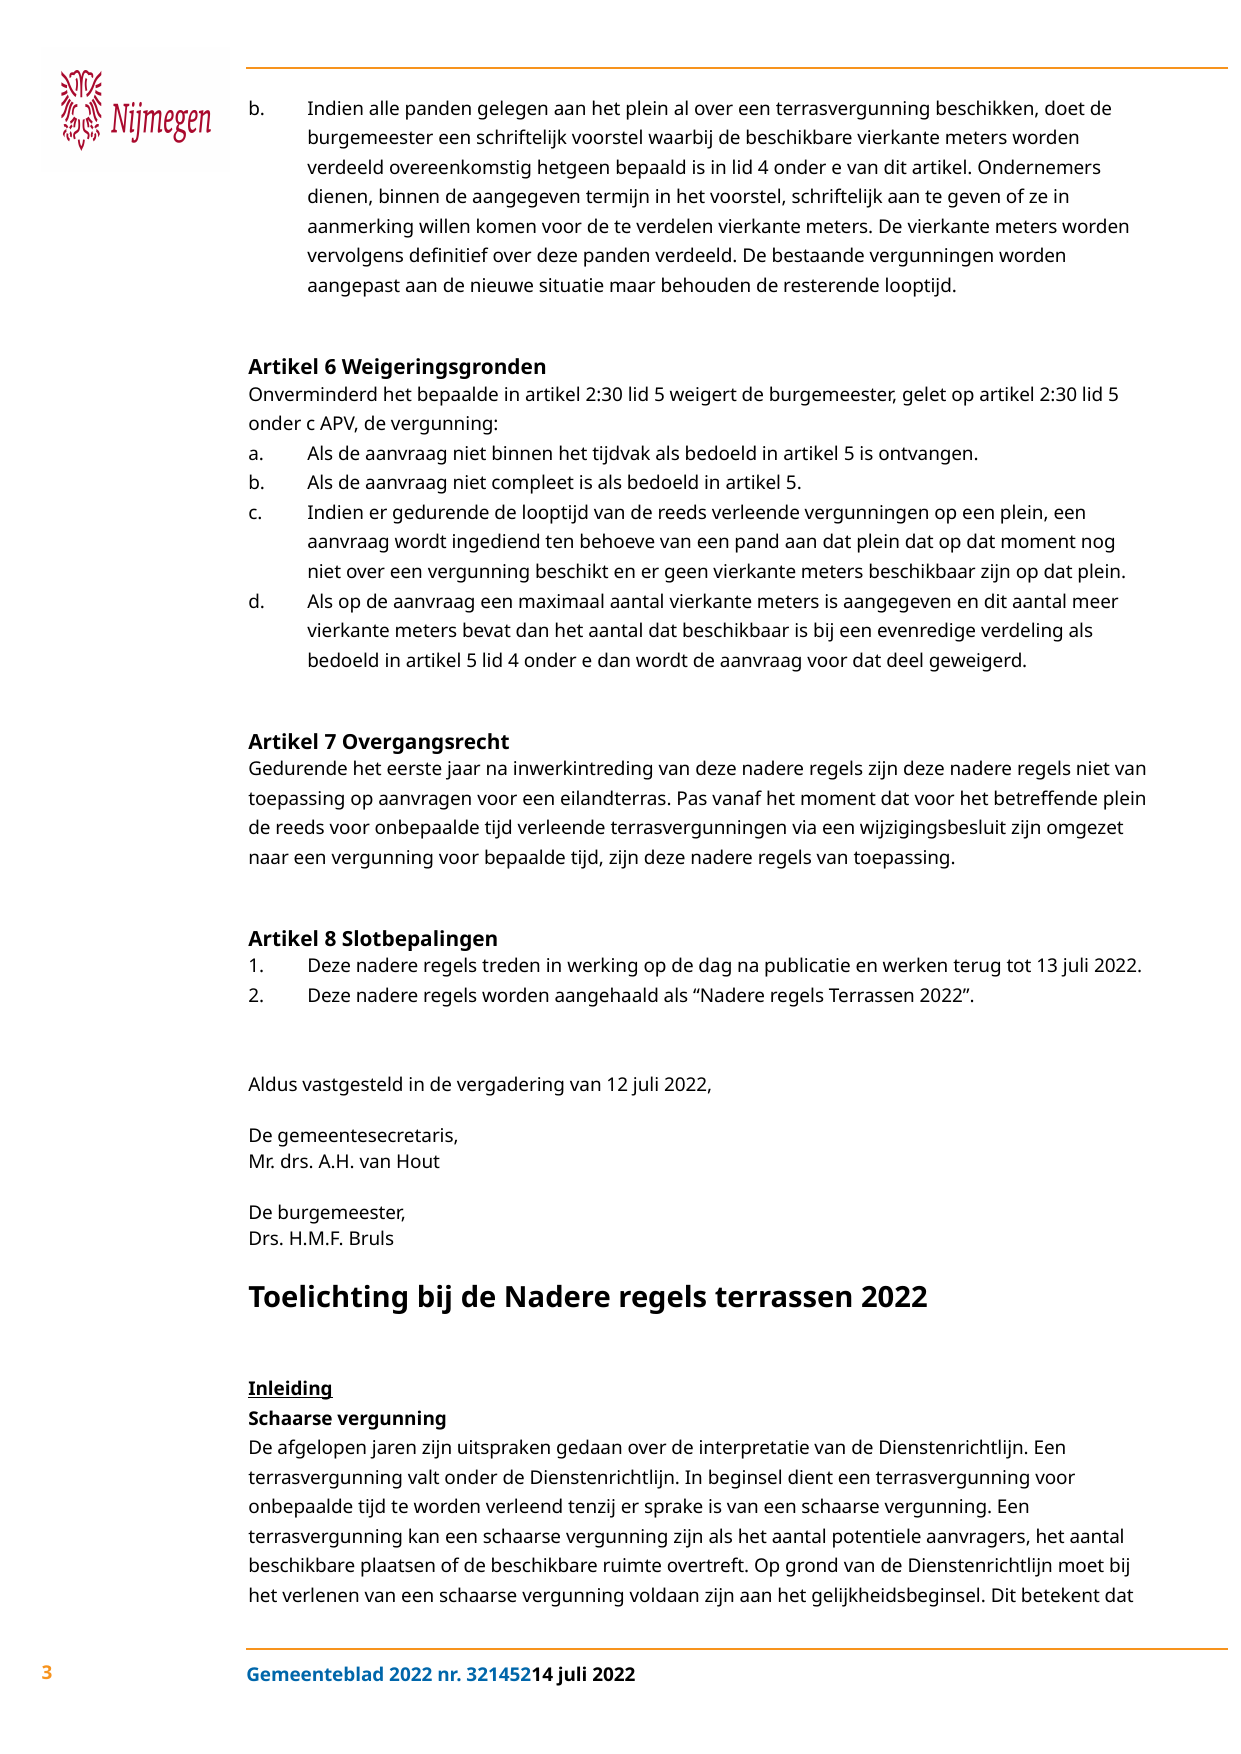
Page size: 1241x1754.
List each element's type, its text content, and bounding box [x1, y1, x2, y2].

list Deze nadere regels worden aangehaald als “Nadere regels Terrassen 2022”. [248, 982, 1152, 1008]
text Drs. H.M.F. Bruls [248, 1225, 1152, 1251]
list Deze nadere regels treden in werking op de dag na publicatie en werken terug tot 13 juli 2022. [248, 953, 1152, 978]
text De afgelopen jaren zijn uitspraken gedaan over de interpretatie van de Dienstenrichtlijn. Een terrasvergunning valt onder de Dienstenrichtlijn. In beginsel dient een terrasvergunning voor onbepaalde tijd te worden verleend tenzij er sprake is van een schaarse vergunning. Een terrasvergunning kan een schaarse vergunning zijn als het aantal potentiele aanvragers, het aantal beschikbare plaatsen of de beschikbare ruimte overtreft. Op grond van de Dienstenrichtlijn moet bij het verlenen van een schaarse vergunning voldaan zijn aan het gelijkheidsbeginsel. Dit betekent dat [248, 1434, 1152, 1608]
text Toelichting bij de Nadere regels terrassen 2022 [248, 1277, 1152, 1316]
text Artikel 6 Weigeringsgronden [248, 352, 1152, 381]
text Schaarse vergunning [248, 1405, 1152, 1431]
list Als de aanvraag niet compleet is als bedoeld in artikel 5. [248, 469, 1152, 495]
picture [41, 47, 231, 172]
text Artikel 8 Slotbepalingen [248, 924, 1152, 953]
text De burgemeester, [248, 1199, 1152, 1225]
list Als op de aanvraag een maximaal aantal vierkante meters is aangegeven en dit aantal meer vierkante meters bevat dan het aantal dat beschikbaar is bij een evenredige verdeling als bedoeld in artikel 5 lid 4 onder e dan wordt de aanvraag voor dat deel geweigerd. [248, 588, 1152, 673]
text Artikel 7 Overgangsrecht [248, 727, 1152, 755]
text Aldus vastgesteld in de vergadering van 12 juli 2022, [248, 1071, 1152, 1097]
list Als de aanvraag niet binnen het tijdvak als bedoeld in artikel 5 is ontvangen. [248, 440, 1152, 466]
text Mr. drs. A.H. van Hout [248, 1148, 1152, 1174]
text De gemeentesecretaris, [248, 1122, 1152, 1148]
text Inleiding [248, 1375, 1152, 1401]
text Onverminderd het bepaalde in artikel 2:30 lid 5 weigert de burgemeester, gelet op artikel 2:30 lid 5 onder c APV, de vergunning: [248, 381, 1152, 436]
text Gedurende het eerste jaar na inwerkintreding van deze nadere regels zijn deze nadere regels niet van toepassing op aanvragen voor een eilandterras. Pas vanaf het moment dat voor het betreffende plein de reeds voor onbepaalde tijd verleende terrasvergunningen via een wijzigingsbesluit zijn omgezet naar een vergunning voor bepaalde tijd, zijn deze nadere regels van toepassing. [248, 755, 1152, 870]
list Indien alle panden gelegen aan het plein al over een terrasvergunning beschikken, doet de burgemeester een schriftelijk voorstel waarbij de beschikbare vierkante meters worden verdeeld overeenkomstig hetgeen bepaald is in lid 4 onder e van dit artikel. Ondernemers dienen, binnen de aangegeven termijn in het voorstel, schriftelijk aan te geven of ze in aanmerking willen komen voor de te verdelen vierkante meters. De vierkante meters worden vervolgens definitief over deze panden verdeeld. De bestaande vergunningen worden aangepast aan de nieuwe situatie maar behouden de resterende looptijd. [248, 95, 1152, 298]
list Indien er gedurende de looptijd van de reeds verleende vergunningen op een plein, een aanvraag wordt ingediend ten behoeve van een pand aan dat plein dat op dat moment nog niet over een vergunning beschikt en er geen vierkante meters beschikbaar zijn op dat plein. [248, 499, 1152, 584]
